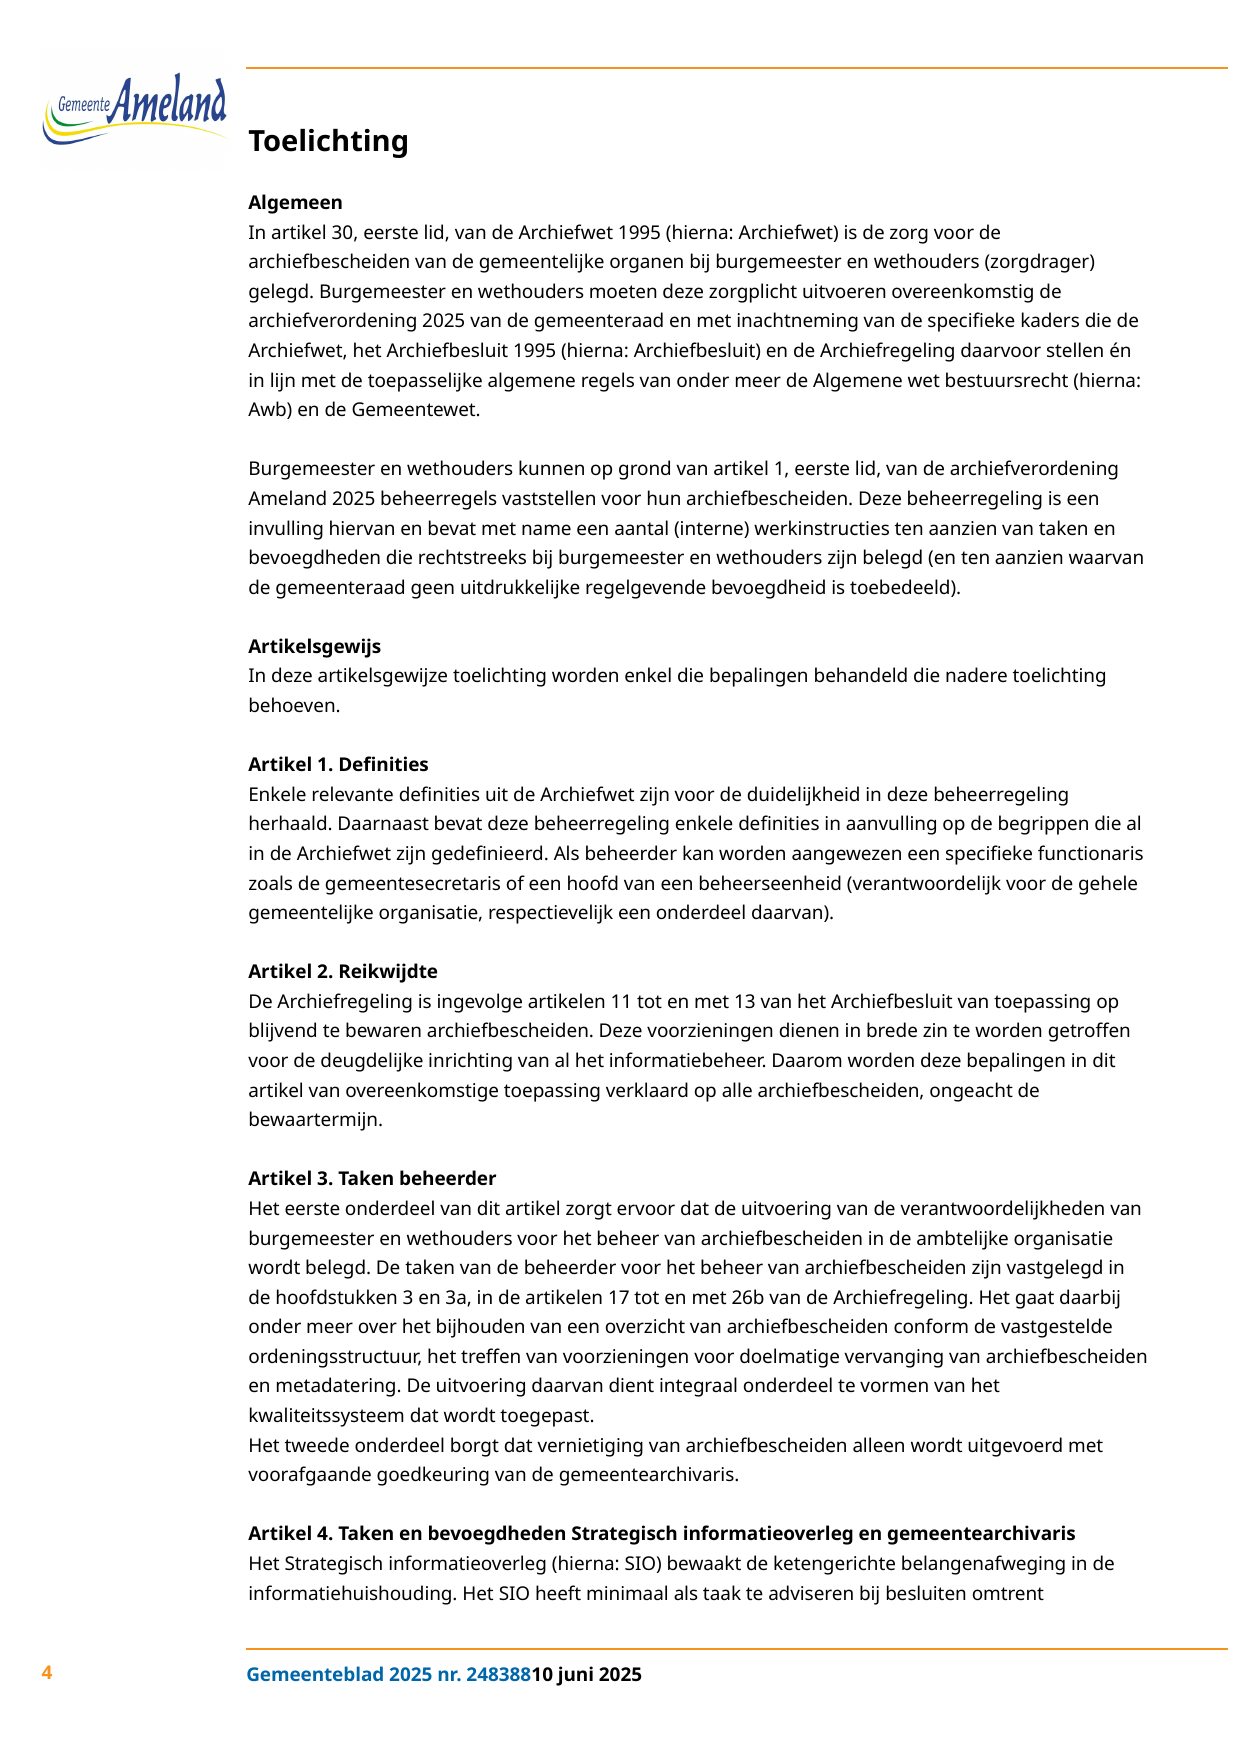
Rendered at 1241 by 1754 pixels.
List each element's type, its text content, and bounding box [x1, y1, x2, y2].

text Artikel 3. Taken beheerder [248, 1166, 1152, 1191]
text Burgemeester en wethouders kunnen op grond van artikel 1, eerste lid, van de archiefverordening Ameland 2025 beheerregels vaststellen voor hun archiefbescheiden. Deze beheerregeling is een invulling hiervan en bevat met name een aantal (interne) werkinstructies ten aanzien van taken en bevoegdheden die rechtstreeks bij burgemeester en wethouders zijn belegd (en ten aanzien waarvan de gemeenteraad geen uitdrukkelijke regelgevende bevoegdheid is toebedeeld). [248, 456, 1152, 600]
text Enkele relevante definities uit de Archiefwet zijn voor de duidelijkheid in deze beheerregeling herhaald. Daarnaast bevat deze beheerregeling enkele definities in aanvulling op de begrippen die al in de Archiefwet zijn gedefinieerd. Als beheerder kan worden aangewezen een specifieke functionaris zoals de gemeentesecretaris of een hoofd van een beheerseenheid (verantwoordelijk voor de gehele gemeentelijke organisatie, respectievelijk een onderdeel daarvan). [248, 781, 1152, 925]
text Het eerste onderdeel van dit artikel zorgt ervoor dat de uitvoering van de verantwoordelijkheden van burgemeester en wethouders voor het beheer van archiefbescheiden in de ambtelijke organisatie wordt belegd. De taken van de beheerder voor het beheer van archiefbescheiden zijn vastgelegd in de hoofdstukken 3 en 3a, in de artikelen 17 tot en met 26b van de Archiefregeling. Het gaat daarbij onder meer over het bijhouden van een overzicht van archiefbescheiden conform de vastgestelde ordeningsstructuur, het treffen van voorzieningen voor doelmatige vervanging van archiefbescheiden en metadatering. De uitvoering daarvan dient integraal onderdeel te vormen van het kwaliteitssysteem dat wordt toegepast. [248, 1195, 1152, 1428]
picture [41, 47, 231, 172]
text Het tweede onderdeel borgt dat vernietiging van archiefbescheiden alleen wordt uitgevoerd met voorafgaande goedkeuring van de gemeentearchivaris. [248, 1432, 1152, 1487]
text In artikel 30, eerste lid, van de Archiefwet 1995 (hierna: Archiefwet) is de zorg voor de archiefbescheiden van de gemeentelijke organen bij burgemeester en wethouders (zorgdrager) gelegd. Burgemeester en wethouders moeten deze zorgplicht uitvoeren overeenkomstig de archiefverordening 2025 van de gemeenteraad en met inachtneming van de specifieke kaders die de Archiefwet, het Archiefbesluit 1995 (hierna: Archiefbesluit) en de Archiefregeling daarvoor stellen én in lijn met de toepasselijke algemene regels van onder meer de Algemene wet bestuursrecht (hierna: Awb) en de Gemeentewet. [248, 219, 1152, 422]
text Artikel 1. Definities [248, 751, 1152, 777]
text In deze artikelsgewijze toelichting worden enkel die bepalingen behandeld die nadere toelichting behoeven. [248, 663, 1152, 718]
text Algemeen [248, 189, 1152, 215]
text Artikel 2. Reikwijdte [248, 958, 1152, 984]
text Toelichting [248, 121, 1152, 160]
text Artikelsgewijs [248, 633, 1152, 659]
text De Archiefregeling is ingevolge artikelen 11 tot en met 13 van het Archiefbesluit van toepassing op blijvend te bewaren archiefbescheiden. Deze voorzieningen dienen in brede zin te worden getroffen voor de deugdelijke inrichting van al het informatiebeheer. Daarom worden deze bepalingen in dit artikel van overeenkomstige toepassing verklaard op alle archiefbescheiden, ongeacht de bewaartermijn. [248, 988, 1152, 1132]
text Artikel 4. Taken en bevoegdheden Strategisch informatieoverleg en gemeentearchivaris [248, 1521, 1152, 1546]
text Het Strategisch informatieoverleg (hierna: SIO) bewaakt de ketengerichte belangenafweging in de informatiehuishouding. Het SIO heeft minimaal als taak te adviseren bij besluiten omtrent [248, 1550, 1152, 1606]
